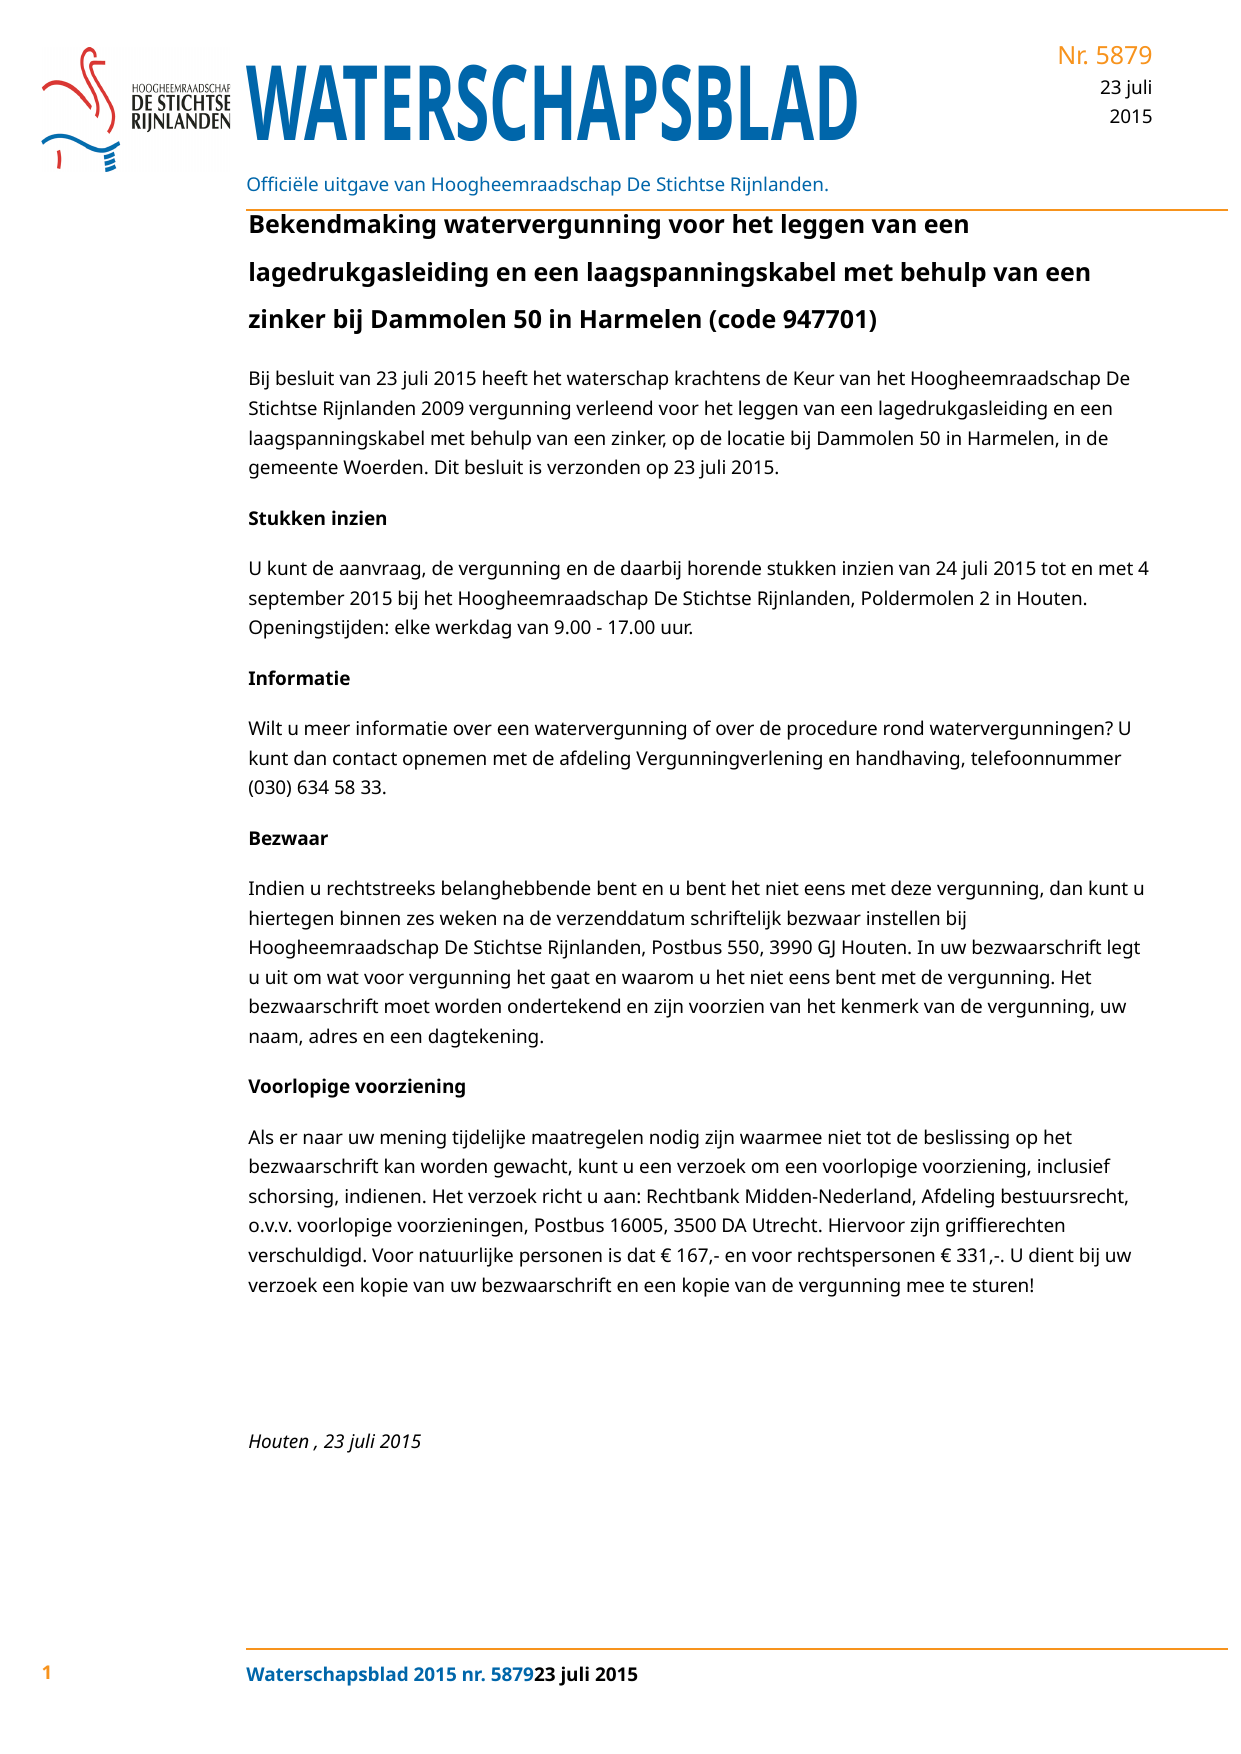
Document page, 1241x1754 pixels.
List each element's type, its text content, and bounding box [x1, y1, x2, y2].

text Bezwaar [248, 825, 1152, 850]
text Wilt u meer informatie over een watervergunning of over de procedure rond watervergunningen? U kunt dan contact opnemen met de afdeling Vergunningverlening en handhaving, telefoonnummer (030) 634 58 33. [248, 715, 1152, 800]
picture [41, 47, 231, 172]
text Informatie [248, 665, 1152, 690]
text Bij besluit van 23 juli 2015 heeft het waterschap krachtens de Keur van het Hoogheemraadschap De Stichtse Rijnlanden 2009 vergunning verleend voor het leggen van een lagedrukgasleiding en een laagspanningskabel met behulp van een zinker, op de locatie bij Dammolen 50 in Harmelen, in de gemeente Woerden. Dit besluit is verzonden op 23 juli 2015. [248, 366, 1152, 480]
text U kunt de aanvraag, de vergunning en de daarbij horende stukken inzien van 24 juli 2015 tot en met 4 september 2015 bij het Hoogheemraadschap De Stichtse Rijnlanden, Poldermolen 2 in Houten. Openingstijden: elke werkdag van 9.00 - 17.00 uur. [248, 555, 1152, 640]
text Bekendmaking watervergunning voor het leggen van een lagedrukgasleiding en een laagspanningskabel met behulp van een zinker bij Dammolen 50 in Harmelen (code 947701) [248, 211, 1152, 336]
text Stukken inzien [248, 505, 1152, 530]
text Indien u rechtstreeks belanghebbende bent en u bent het niet eens met deze vergunning, dan kunt u hiertegen binnen zes weken na de verzenddatum schriftelijk bezwaar instellen bij Hoogheemraadschap De Stichtse Rijnlanden, Postbus 550, 3990 GJ Houten. In uw bezwaarschrift legt u uit om wat voor vergunning het gaat en waarom u het niet eens bent met de vergunning. Het bezwaarschrift moet worden ondertekend en zijn voorzien van het kenmerk van de vergunning, uw naam, adres en een dagtekening. [248, 875, 1152, 1049]
text Voorlopige voorziening [248, 1073, 1152, 1099]
text Als er naar uw mening tijdelijke maatregelen nodig zijn waarmee niet tot de beslissing op het bezwaarschrift kan worden gewacht, kunt u een verzoek om een voorlopige voorziening, inclusief schorsing, indienen. Het verzoek richt u aan: Rechtbank Midden-Nederland, Afdeling bestuursrecht, o.v.v. voorlopige voorzieningen, Postbus 16005, 3500 DA Utrecht. Hiervoor zijn griffierechten verschuldigd. Voor natuurlijke personen is dat € 167,- en voor rechtspersonen € 331,-. U dient bij uw verzoek een kopie van uw bezwaarschrift en een kopie van de vergunning mee te sturen! [248, 1124, 1152, 1297]
text Houten , 23 juli 2015 [248, 1428, 1152, 1454]
